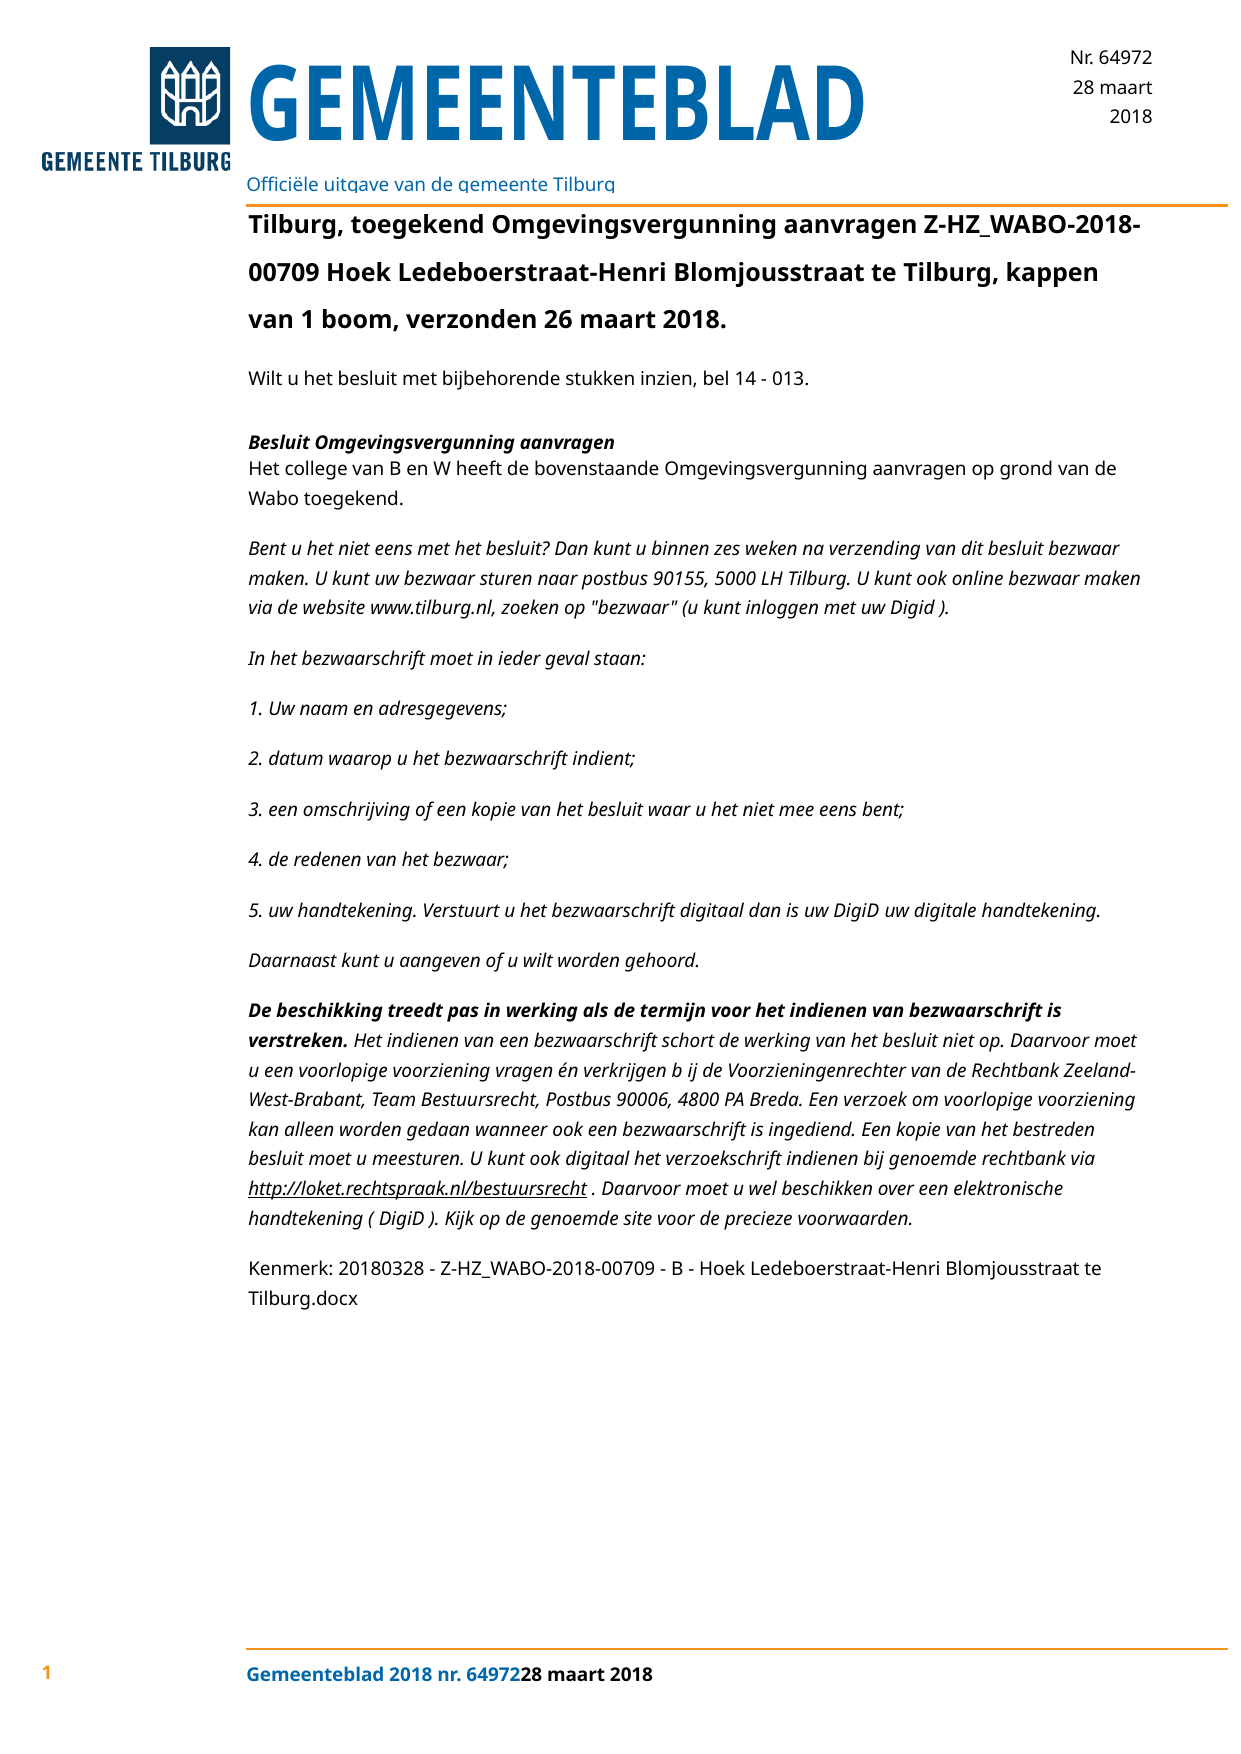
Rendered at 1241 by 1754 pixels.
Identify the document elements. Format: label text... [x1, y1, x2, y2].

text Bent u het niet eens met het besluit? Dan kunt u binnen zes weken na verzending van dit besluit bezwaar maken. U kunt uw bezwaar sturen naar postbus 90155, 5000 LH Tilburg. U kunt ook online bezwaar maken via de website www.tilburg.nl, zoeken op "bezwaar" (u kunt inloggen met uw Digid ). [248, 535, 1152, 620]
text 3. een omschrijving of een kopie van het besluit waar u het niet mee eens bent; [248, 796, 1152, 822]
text Daarnaast kunt u aangeven of u wilt worden gehoord. [248, 947, 1152, 973]
text Besluit Omgevingsvergunning aanvragen [248, 429, 1152, 455]
text Wilt u het besluit met bijbehorende stukken inzien, bel 14 - 013. [248, 366, 1152, 391]
text 1. Uw naam en adresgegevens; [248, 695, 1152, 721]
text 5. uw handtekening. Verstuurt u het bezwaarschrift digitaal dan is uw DigiD uw digitale handtekening. [248, 897, 1152, 923]
text Kenmerk: 20180328 - Z-HZ_WABO-2018-00709 - B - Hoek Ledeboerstraat-Henri Blomjousstraat te Tilburg.docx [248, 1255, 1152, 1311]
text 2. datum waarop u het bezwaarschrift indient; [248, 746, 1152, 771]
text 4. de redenen van het bezwaar; [248, 846, 1152, 872]
text In het bezwaarschrift moet in ieder geval staan: [248, 645, 1152, 671]
text Het college van B en W heeft de bovenstaande Omgevingsvergunning aanvragen op grond van de Wabo toegekend. [248, 455, 1152, 511]
text Tilburg, toegekend Omgevingsvergunning aanvragen Z-HZ_WABO-2018-00709 Hoek Ledeboerstraat-Henri Blomjousstraat te Tilburg, kappen van 1 boom, verzonden 26 maart 2018. [248, 207, 1152, 336]
text De beschikking treedt pas in werking als de termijn voor het indienen van bezwaarschrift is verstreken. Het indienen van een bezwaarschrift schort de werking van het besluit niet op. Daarvoor moet u een voorlopige voorziening vragen én verkrijgen b ij de Voorzieningenrechter van de Rechtbank Zeeland-West-Brabant, Team Bestuursrecht, Postbus 90006, 4800 PA Breda. Een verzoek om voorlopige voorziening kan alleen worden gedaan wanneer ook een bezwaarschrift is ingediend. Een kopie van het bestreden besluit moet u meesturen. U kunt ook digitaal het verzoekschrift indienen bij genoemde rechtbank via http://loket.rechtspraak.nl/bestuursrecht . Daarvoor moet u wel beschikken over een elektronische handtekening ( DigiD ). Kijk op de genoemde site voor de precieze voorwaarden. [248, 998, 1152, 1231]
picture [41, 47, 231, 172]
